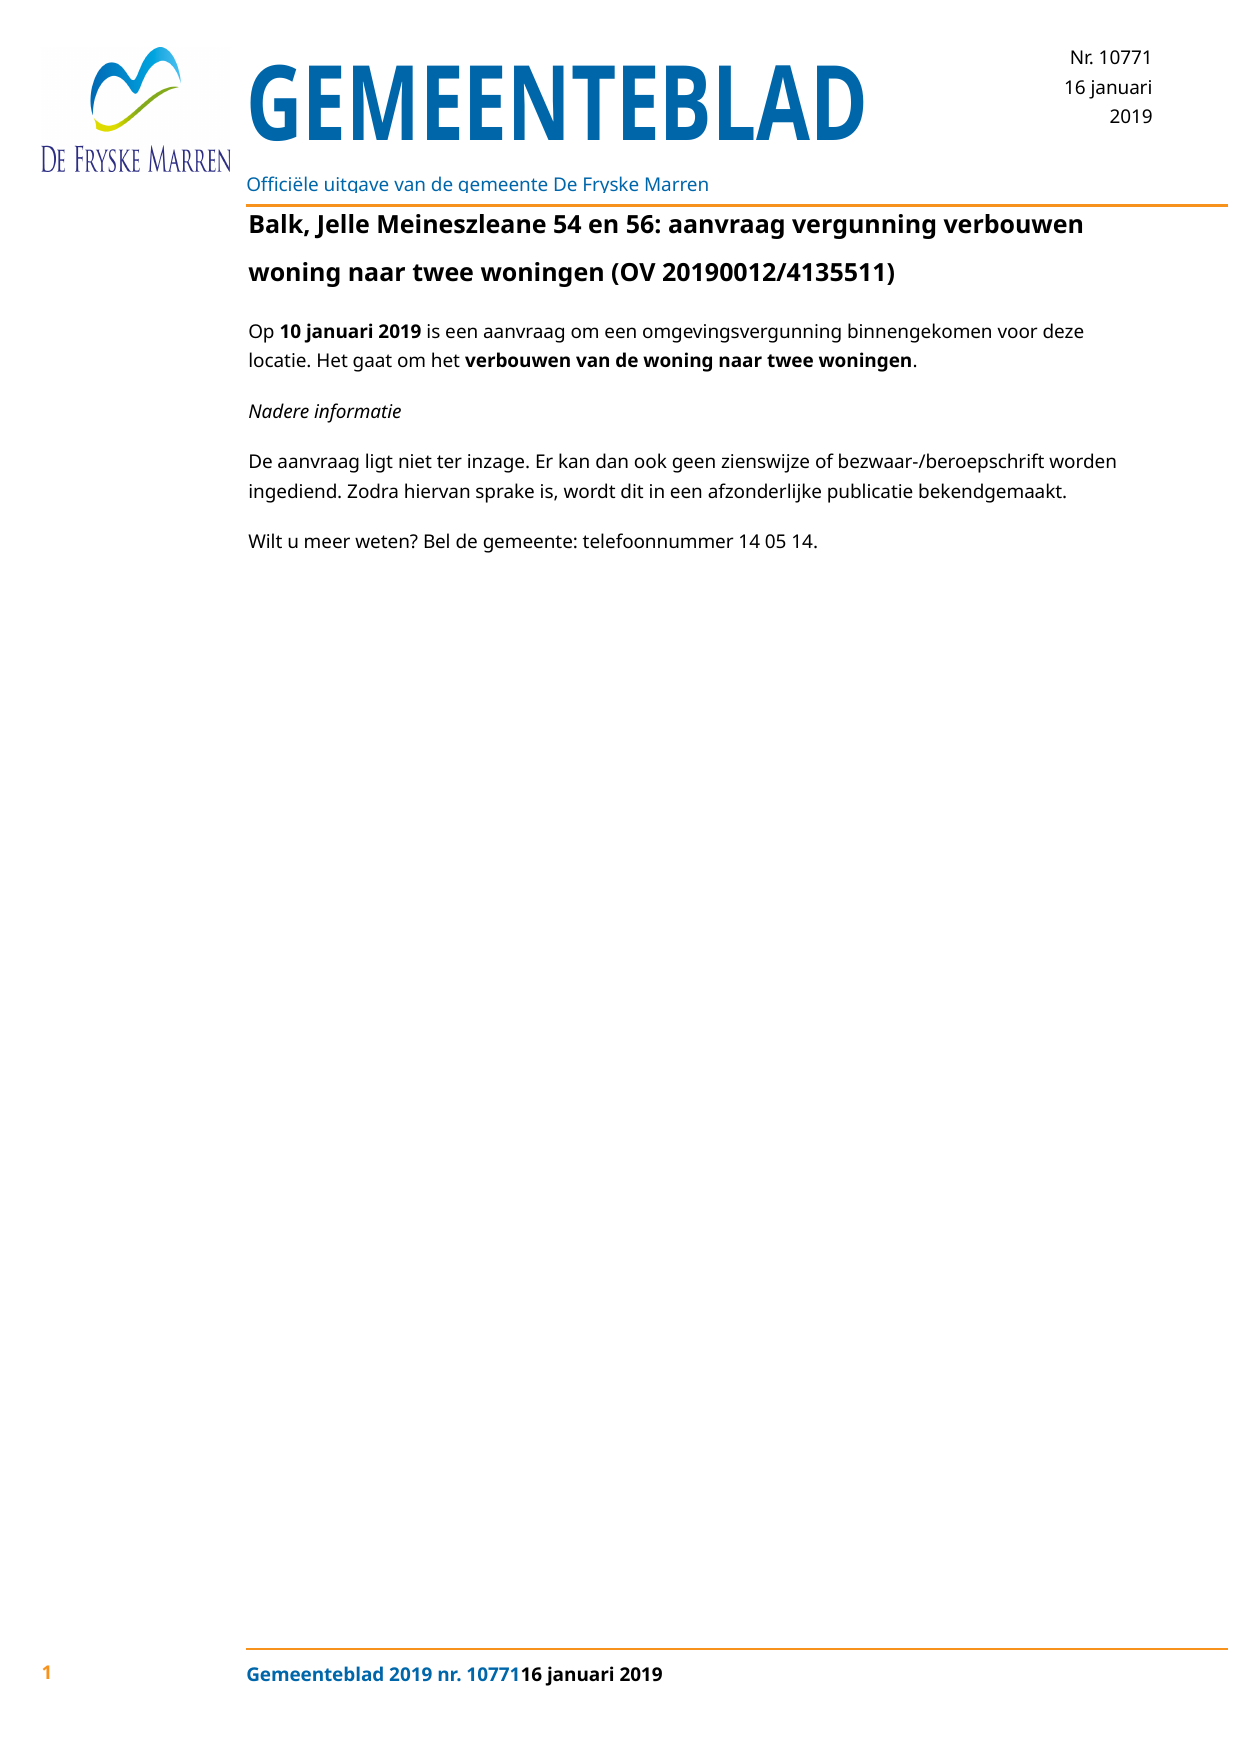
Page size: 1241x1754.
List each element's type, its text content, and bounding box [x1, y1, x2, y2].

text Nadere informatie [248, 398, 1152, 424]
text Op 10 januari 2019 is een aanvraag om een omgevingsvergunning binnengekomen voor deze locatie. Het gaat om het verbouwen van de woning naar twee woningen. [248, 318, 1152, 373]
text Wilt u meer weten? Bel de gemeente: telefoonnummer 14 05 14. [248, 528, 1152, 554]
text Balk, Jelle Meineszleane 54 en 56: aanvraag vergunning verbouwen woning naar twee woningen (OV 20190012/4135511) [248, 207, 1152, 288]
picture [41, 47, 231, 172]
text De aanvraag ligt niet ter inzage. Er kan dan ook geen zienswijze of bezwaar-/beroepschrift worden ingediend. Zodra hiervan sprake is, wordt dit in een afzonderlijke publicatie bekendgemaakt. [248, 448, 1152, 504]
